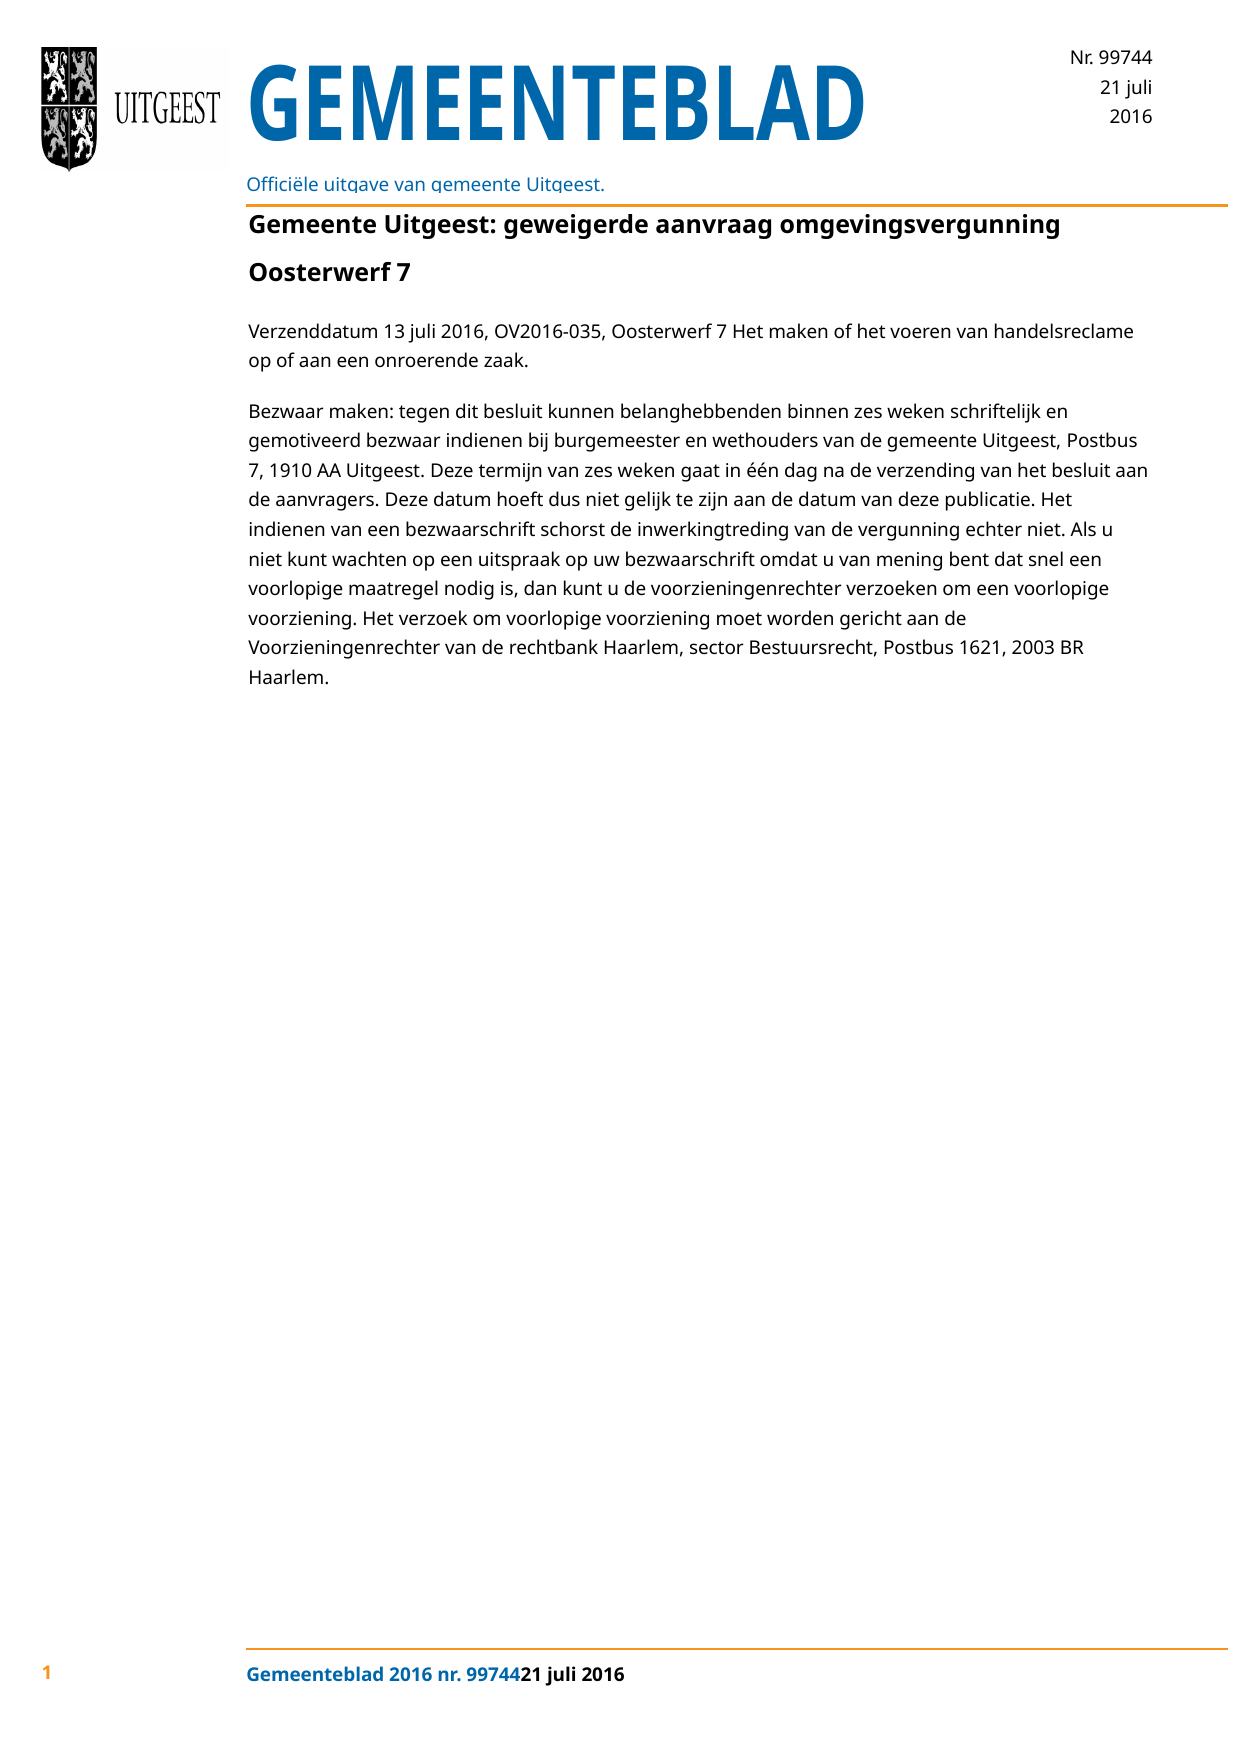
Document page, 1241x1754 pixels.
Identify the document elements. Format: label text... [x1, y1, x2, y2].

picture [41, 47, 231, 172]
text Verzenddatum 13 juli 2016, OV2016-035, Oosterwerf 7 Het maken of het voeren van handelsreclame op of aan een onroerende zaak. [248, 318, 1152, 373]
text Gemeente Uitgeest: geweigerde aanvraag omgevingsvergunning Oosterwerf 7 [248, 207, 1152, 288]
text Bezwaar maken: tegen dit besluit kunnen belanghebbenden binnen zes weken schriftelijk en gemotiveerd bezwaar indienen bij burgemeester en wethouders van de gemeente Uitgeest, Postbus 7, 1910 AA Uitgeest. Deze termijn van zes weken gaat in één dag na de verzending van het besluit aan de aanvragers. Deze datum hoeft dus niet gelijk te zijn aan de datum van deze publicatie. Het indienen van een bezwaarschrift schorst de inwerkingtreding van de vergunning echter niet. Als u niet kunt wachten op een uitspraak op uw bezwaarschrift omdat u van mening bent dat snel een voorlopige maatregel nodig is, dan kunt u de voorzieningenrechter verzoeken om een voorlopige voorziening. Het verzoek om voorlopige voorziening moet worden gericht aan de Voorzieningenrechter van de rechtbank Haarlem, sector Bestuursrecht, Postbus 1621, 2003 BR Haarlem. [248, 398, 1152, 690]
